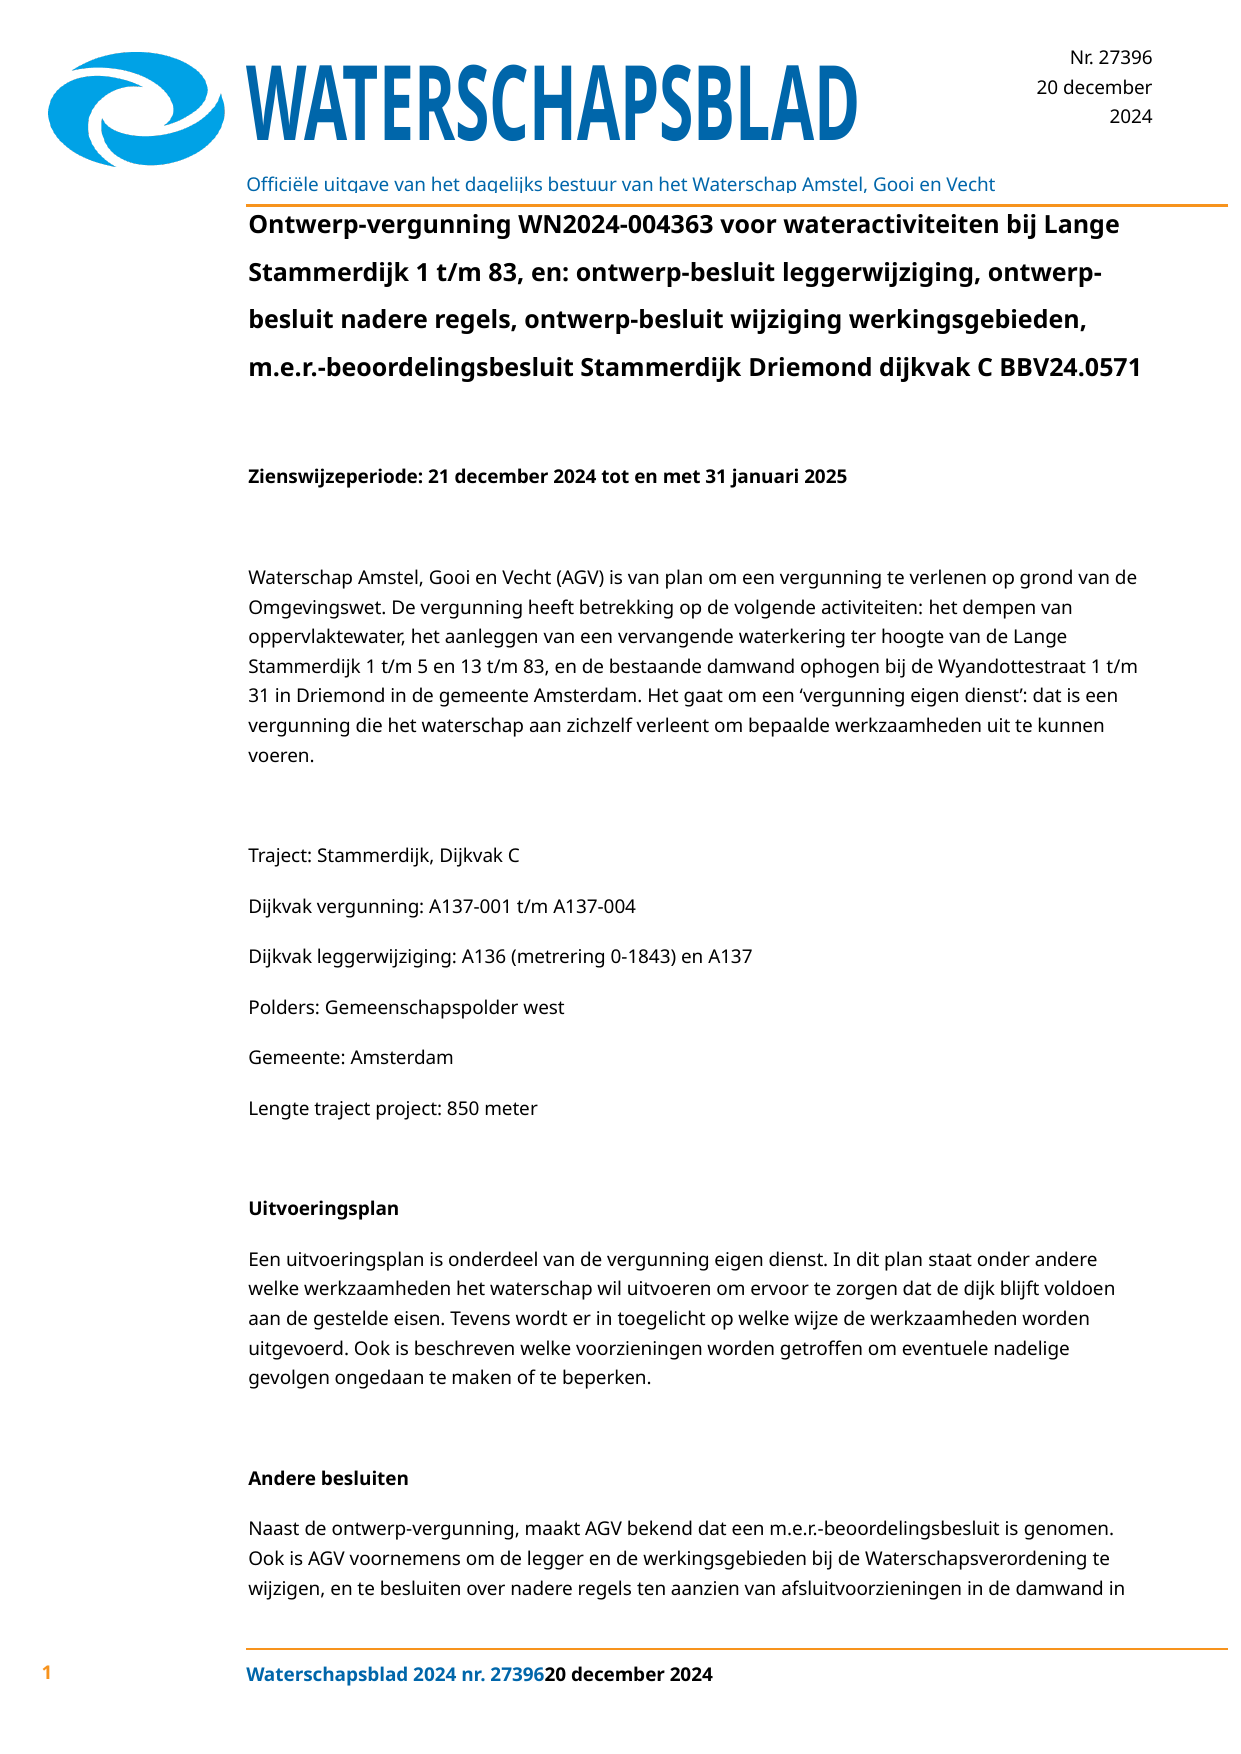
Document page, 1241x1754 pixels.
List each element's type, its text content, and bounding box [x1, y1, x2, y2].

text Traject: Stammerdijk, Dijkvak C [248, 843, 1152, 868]
text Gemeente: Amsterdam [248, 1044, 1152, 1070]
text Uitvoeringsplan [248, 1196, 1152, 1221]
text Zienswijzeperiode: 21 december 2024 tot en met 31 januari 2025 [248, 463, 1152, 489]
text Polders: Gemeenschapspolder west [248, 994, 1152, 1020]
text Ontwerp-vergunning WN2024-004363 voor wateractiviteiten bij Lange Stammerdijk 1 t/m 83, en: ontwerp-besluit leggerwijziging, ontwerp-besluit nadere regels, ontwerp-besluit wijziging werkingsgebieden, m.e.r.-beoordelingsbesluit Stammerdijk Driemond dijkvak C BBV24.0571 [248, 207, 1152, 384]
text Dijkvak leggerwijziging: A136 (metrering 0-1843) en A137 [248, 943, 1152, 969]
text Waterschap Amstel, Gooi en Vecht (AGV) is van plan om een vergunning te verlenen op grond van de Omgevingswet. De vergunning heeft betrekking op de volgende activiteiten: het dempen van oppervlaktewater, het aanleggen van een vervangende waterkering ter hoogte van de Lange Stammerdijk 1 t/m 5 en 13 t/m 83, en de bestaande damwand ophogen bij de Wyandottestraat 1 t/m 31 in Driemond in de gemeente Amsterdam. Het gaat om een ‘vergunning eigen dienst’: dat is een vergunning die het waterschap aan zichzelf verleent om bepaalde werkzaamheden uit te kunnen voeren. [248, 564, 1152, 768]
text Andere besluiten [248, 1465, 1152, 1491]
text Lengte traject project: 850 meter [248, 1095, 1152, 1121]
text Een uitvoeringsplan is onderdeel van de vergunning eigen dienst. In dit plan staat onder andere welke werkzaamheden het waterschap wil uitvoeren om ervoor te zorgen dat de dijk blijft voldoen aan de gestelde eisen. Tevens wordt er in toegelicht op welke wijze de werkzaamheden worden uitgevoerd. Ook is beschreven welke voorzieningen worden getroffen om eventuele nadelige gevolgen ongedaan te maken of te beperken. [248, 1246, 1152, 1390]
text Dijkvak vergunning: A137-001 t/m A137-004 [248, 893, 1152, 919]
picture [41, 47, 231, 172]
text Naast de ontwerp-vergunning, maakt AGV bekend dat een m.e.r.-beoordelingsbesluit is genomen. Ook is AGV voornemens om de legger en de werkingsgebieden bij de Waterschapsverordening te wijzigen, en te besluiten over nadere regels ten aanzien van afsluitvoorzieningen in de damwand in [248, 1516, 1152, 1601]
